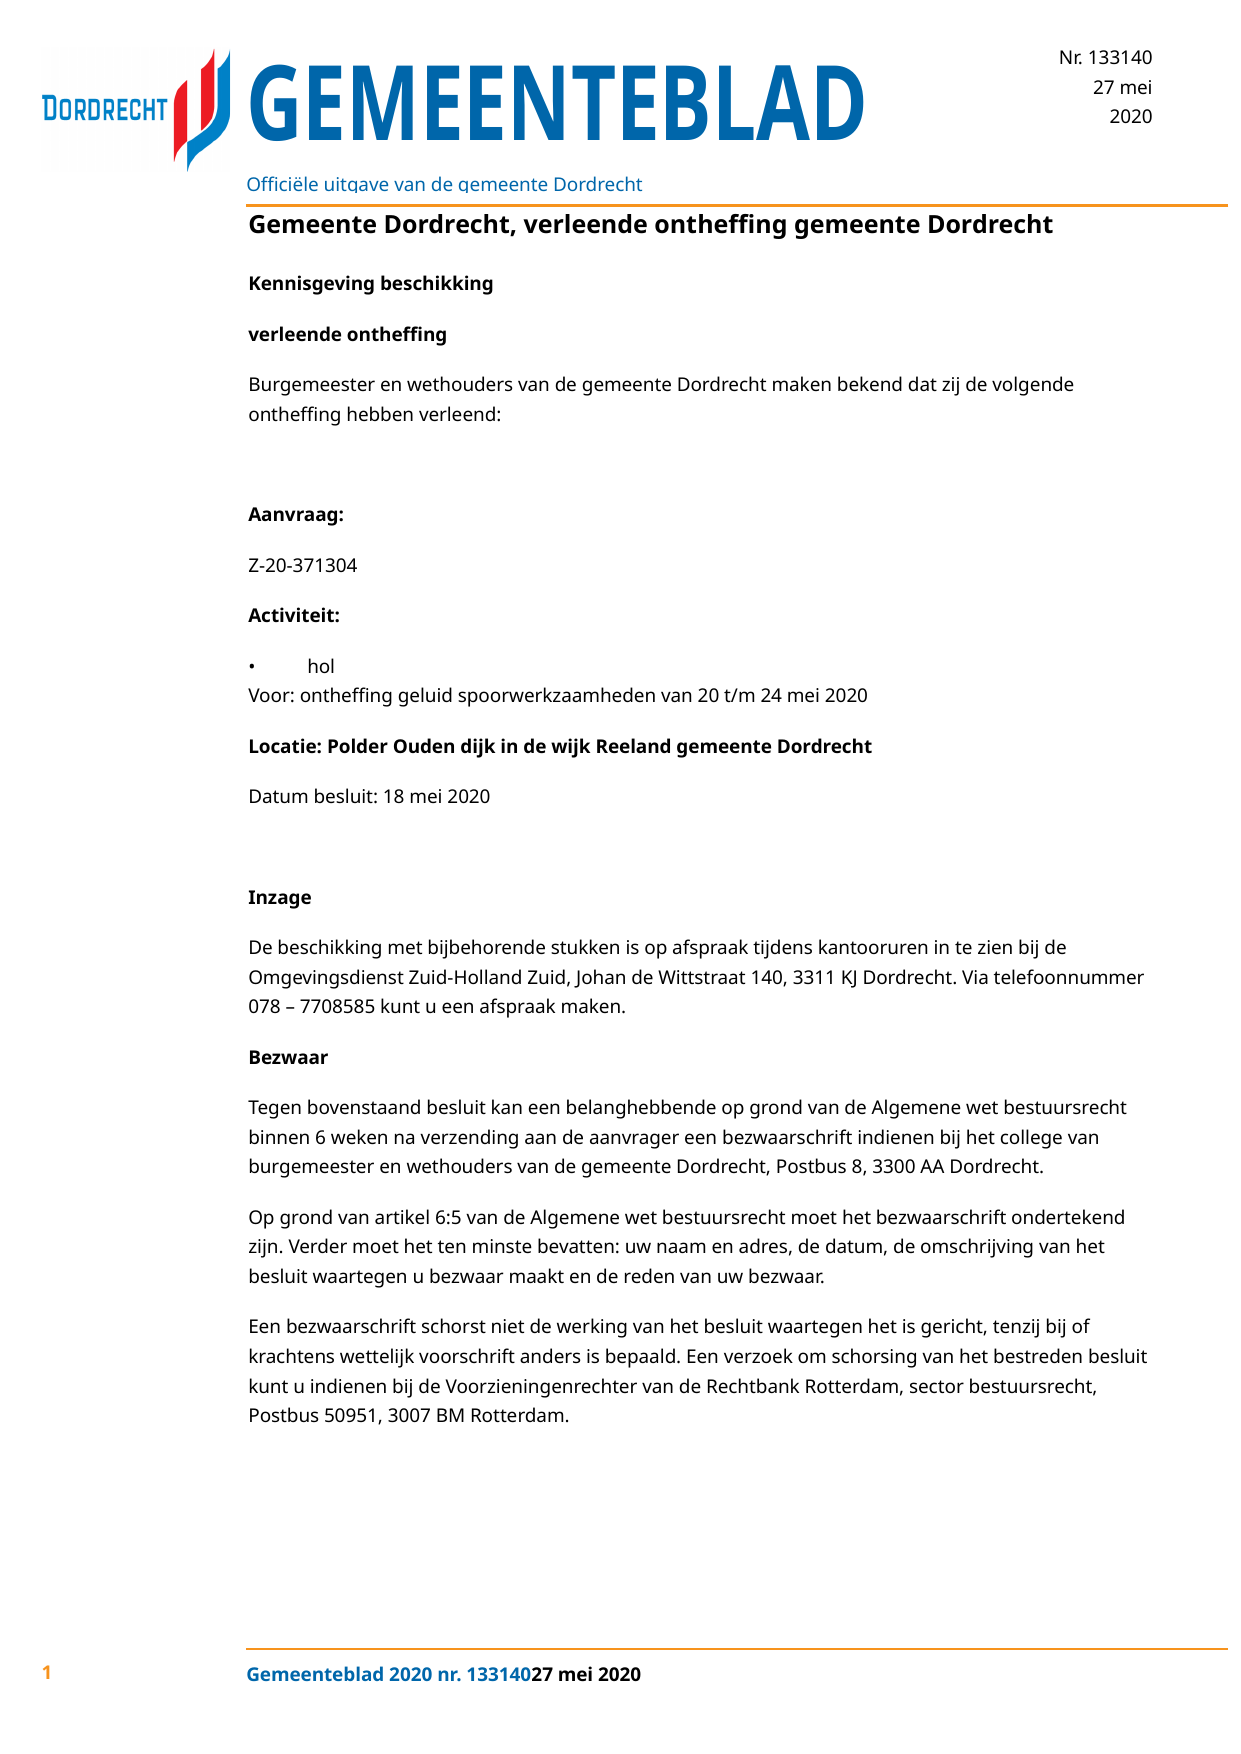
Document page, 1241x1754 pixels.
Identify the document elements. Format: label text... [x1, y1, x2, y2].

text Bezwaar [248, 1044, 1152, 1070]
text Tegen bovenstaand besluit kan een belanghebbende op grond van de Algemene wet bestuursrecht binnen 6 weken na verzending aan de aanvrager een bezwaarschrift indienen bij het college van burgemeester en wethouders van de gemeente Dordrecht, Postbus 8, 3300 AA Dordrecht. [248, 1094, 1152, 1179]
text Gemeente Dordrecht, verleende ontheffing gemeente Dordrecht [248, 207, 1152, 241]
text Locatie: Polder Ouden dijk in de wijk Reeland gemeente Dordrecht [248, 733, 1152, 758]
picture [41, 47, 231, 172]
text Activiteit: [248, 602, 1152, 628]
text Inzage [248, 884, 1152, 910]
text Kennisgeving beschikking [248, 270, 1152, 296]
text Burgemeester en wethouders van de gemeente Dordrecht maken bekend dat zij de volgende ontheffing hebben verleend: [248, 371, 1152, 426]
text Z-20-371304 [248, 552, 1152, 578]
text Voor: ontheffing geluid spoorwerkzaamheden van 20 t/m 24 mei 2020 [248, 682, 1152, 708]
text Een bezwaarschrift schorst niet de werking van het besluit waartegen het is gericht, tenzij bij of krachtens wettelijk voorschrift anders is bepaald. Een verzoek om schorsing van het bestreden besluit kunt u indienen bij de Voorzieningenrechter van de Rechtbank Rotterdam, sector bestuursrecht, Postbus 50951, 3007 BM Rotterdam. [248, 1314, 1152, 1428]
text Op grond van artikel 6:5 van de Algemene wet bestuursrecht moet het bezwaarschrift ondertekend zijn. Verder moet het ten minste bevatten: uw naam en adres, de datum, de omschrijving van het besluit waartegen u bezwaar maakt en de reden van uw bezwaar. [248, 1204, 1152, 1289]
text Aanvraag: [248, 502, 1152, 527]
text Datum besluit: 18 mei 2020 [248, 783, 1152, 809]
text De beschikking met bijbehorende stukken is op afspraak tijdens kantooruren in te zien bij de Omgevingsdienst Zuid-Holland Zuid, Johan de Wittstraat 140, 3311 KJ Dordrecht. Via telefoonnummer 078 – 7708585 kunt u een afspraak maken. [248, 934, 1152, 1019]
text verleende ontheffing [248, 321, 1152, 346]
list hol [248, 653, 1152, 678]
